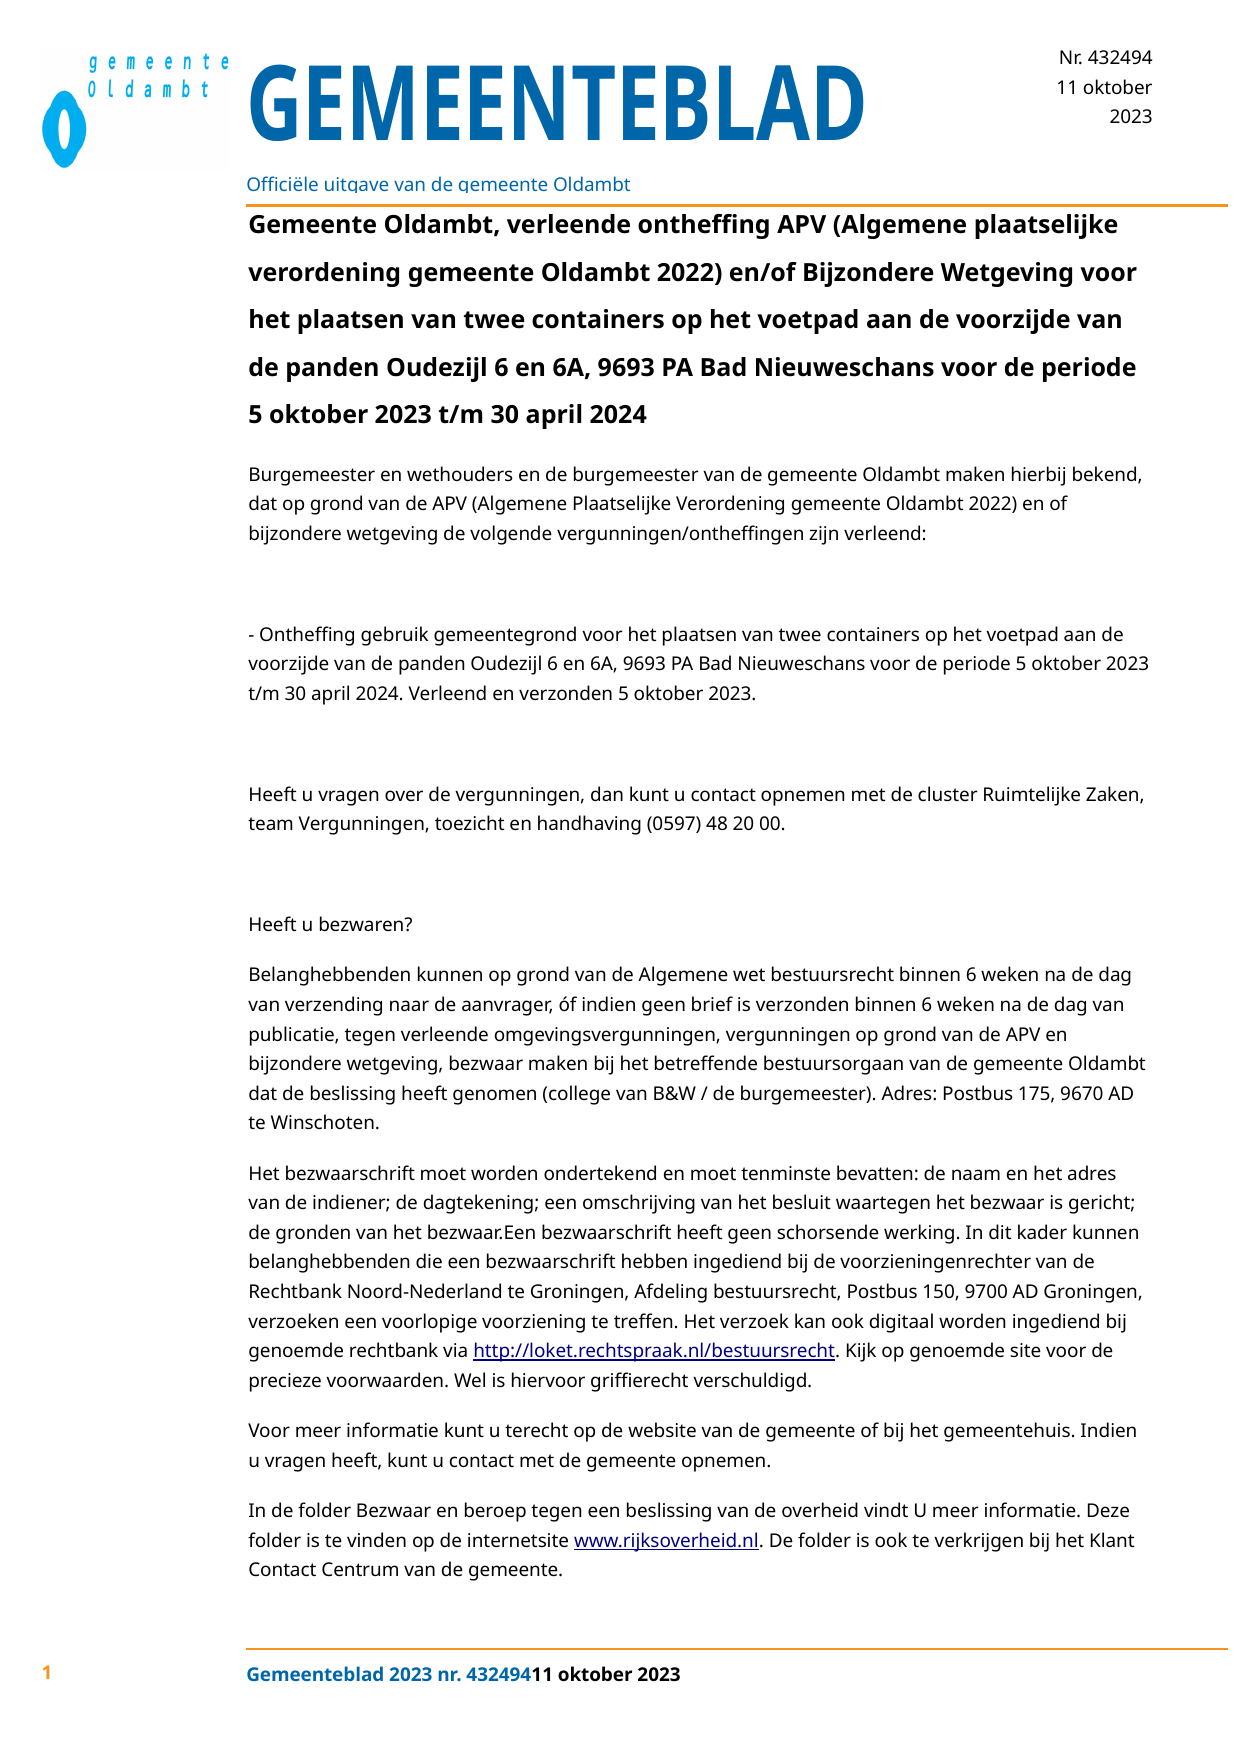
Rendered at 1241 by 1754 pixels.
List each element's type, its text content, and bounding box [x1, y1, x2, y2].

text Heeft u bezwaren? [248, 911, 1152, 937]
text Het bezwaarschrift moet worden ondertekend en moet tenminste bevatten: de naam en het adres van de indiener; de dagtekening; een omschrijving van het besluit waartegen het bezwaar is gericht; de gronden van het bezwaar.Een bezwaarschrift heeft geen schorsende werking. In dit kader kunnen belanghebbenden die een bezwaarschrift hebben ingediend bij de voorzieningenrechter van de Rechtbank Noord-Nederland te Groningen, Afdeling bestuursrecht, Postbus 150, 9700 AD Groningen, verzoeken een voorlopige voorziening te treffen. Het verzoek kan ook digitaal worden ingediend bij genoemde rechtbank via http://loket.rechtspraak.nl/bestuursrecht. Kijk op genoemde site voor de precieze voorwaarden. Wel is hiervoor griffierecht verschuldigd. [248, 1160, 1152, 1393]
text Gemeente Oldambt, verleende ontheffing APV (Algemene plaatselijke verordening gemeente Oldambt 2022) en/of Bijzondere Wetgeving voor het plaatsen van twee containers op het voetpad aan de voorzijde van de panden Oudezijl 6 en 6A, 9693 PA Bad Nieuweschans voor de periode 5 oktober 2023 t/m 30 april 2024 [248, 207, 1152, 431]
text Heeft u vragen over de vergunningen, dan kunt u contact opnemen met de cluster Ruimtelijke Zaken, team Vergunningen, toezicht en handhaving (0597) 48 20 00. [248, 781, 1152, 836]
text Belanghebbenden kunnen op grond van de Algemene wet bestuursrecht binnen 6 weken na de dag van verzending naar de aanvrager, óf indien geen brief is verzonden binnen 6 weken na de dag van publicatie, tegen verleende omgevingsvergunningen, vergunningen op grond van de APV en bijzondere wetgeving, bezwaar maken bij het betreffende bestuursorgaan van de gemeente Oldambt dat de beslissing heeft genomen (college van B&W / de burgemeester). Adres: Postbus 175, 9670 AD te Winschoten. [248, 962, 1152, 1135]
text Burgemeester en wethouders en de burgemeester van de gemeente Oldambt maken hierbij bekend, dat op grond van de APV (Algemene Plaatselijke Verordening gemeente Oldambt 2022) en of bijzondere wetgeving de volgende vergunningen/ontheffingen zijn verleend: [248, 461, 1152, 546]
text Voor meer informatie kunt u terecht op de website van de gemeente of bij het gemeentehuis. Indien u vragen heeft, kunt u contact met de gemeente opnemen. [248, 1417, 1152, 1473]
text In de folder Bezwaar en beroep tegen een beslissing van de overheid vindt U meer informatie. Deze folder is te vinden op de internetsite www.rijksoverheid.nl. De folder is ook te verkrijgen bij het Klant Contact Centrum van de gemeente. [248, 1497, 1152, 1582]
picture [41, 47, 231, 172]
text - Ontheffing gebruik gemeentegrond voor het plaatsen van twee containers op het voetpad aan de voorzijde van de panden Oudezijl 6 en 6A, 9693 PA Bad Nieuweschans voor de periode 5 oktober 2023 t/m 30 april 2024. Verleend en verzonden 5 oktober 2023. [248, 621, 1152, 706]
